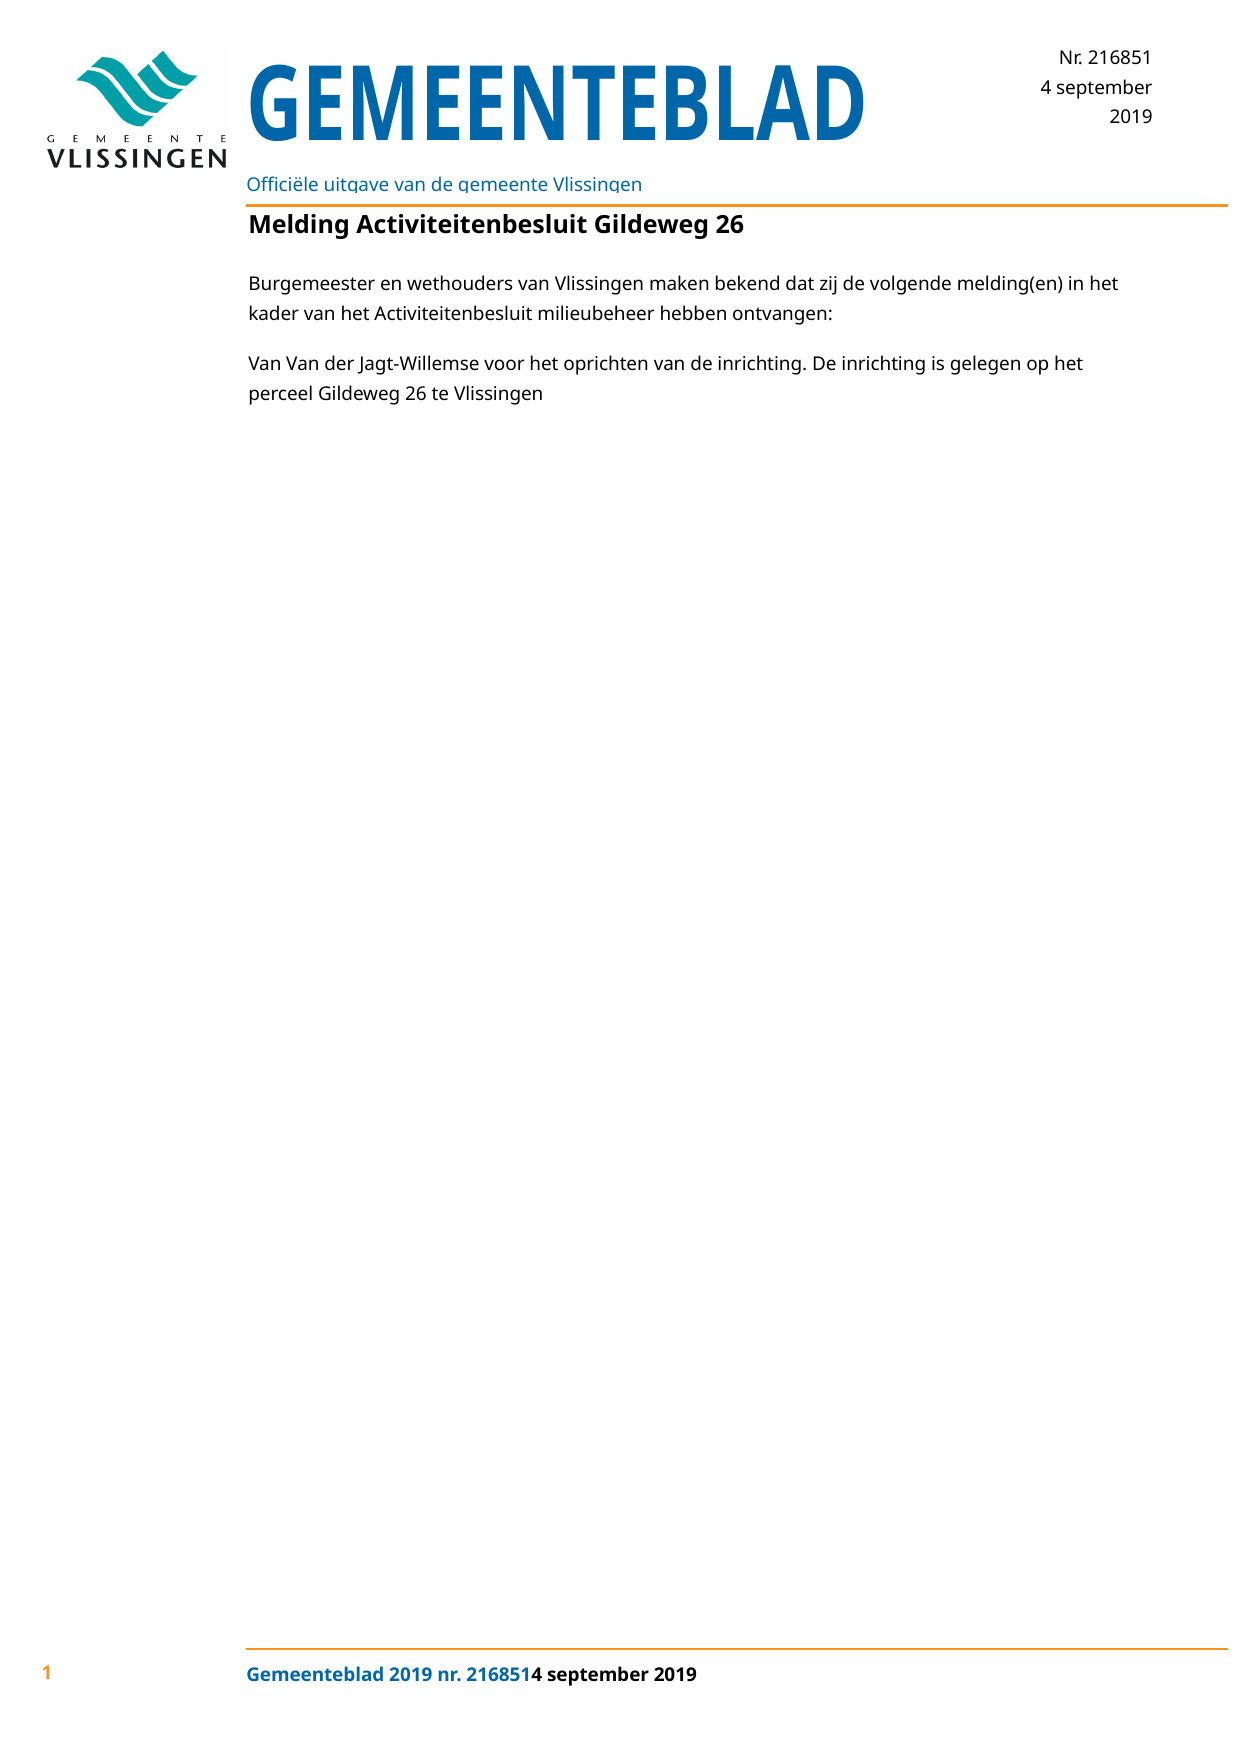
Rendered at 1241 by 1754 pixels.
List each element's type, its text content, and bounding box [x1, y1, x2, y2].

text Burgemeester en wethouders van Vlissingen maken bekend dat zij de volgende melding(en) in het kader van het Activiteitenbesluit milieubeheer hebben ontvangen: [248, 270, 1152, 326]
text Van Van der Jagt-Willemse voor het oprichten van de inrichting. De inrichting is gelegen op het perceel Gildeweg 26 te Vlissingen [248, 350, 1152, 406]
picture [41, 47, 231, 172]
text Melding Activiteitenbesluit Gildeweg 26 [248, 207, 1152, 241]
